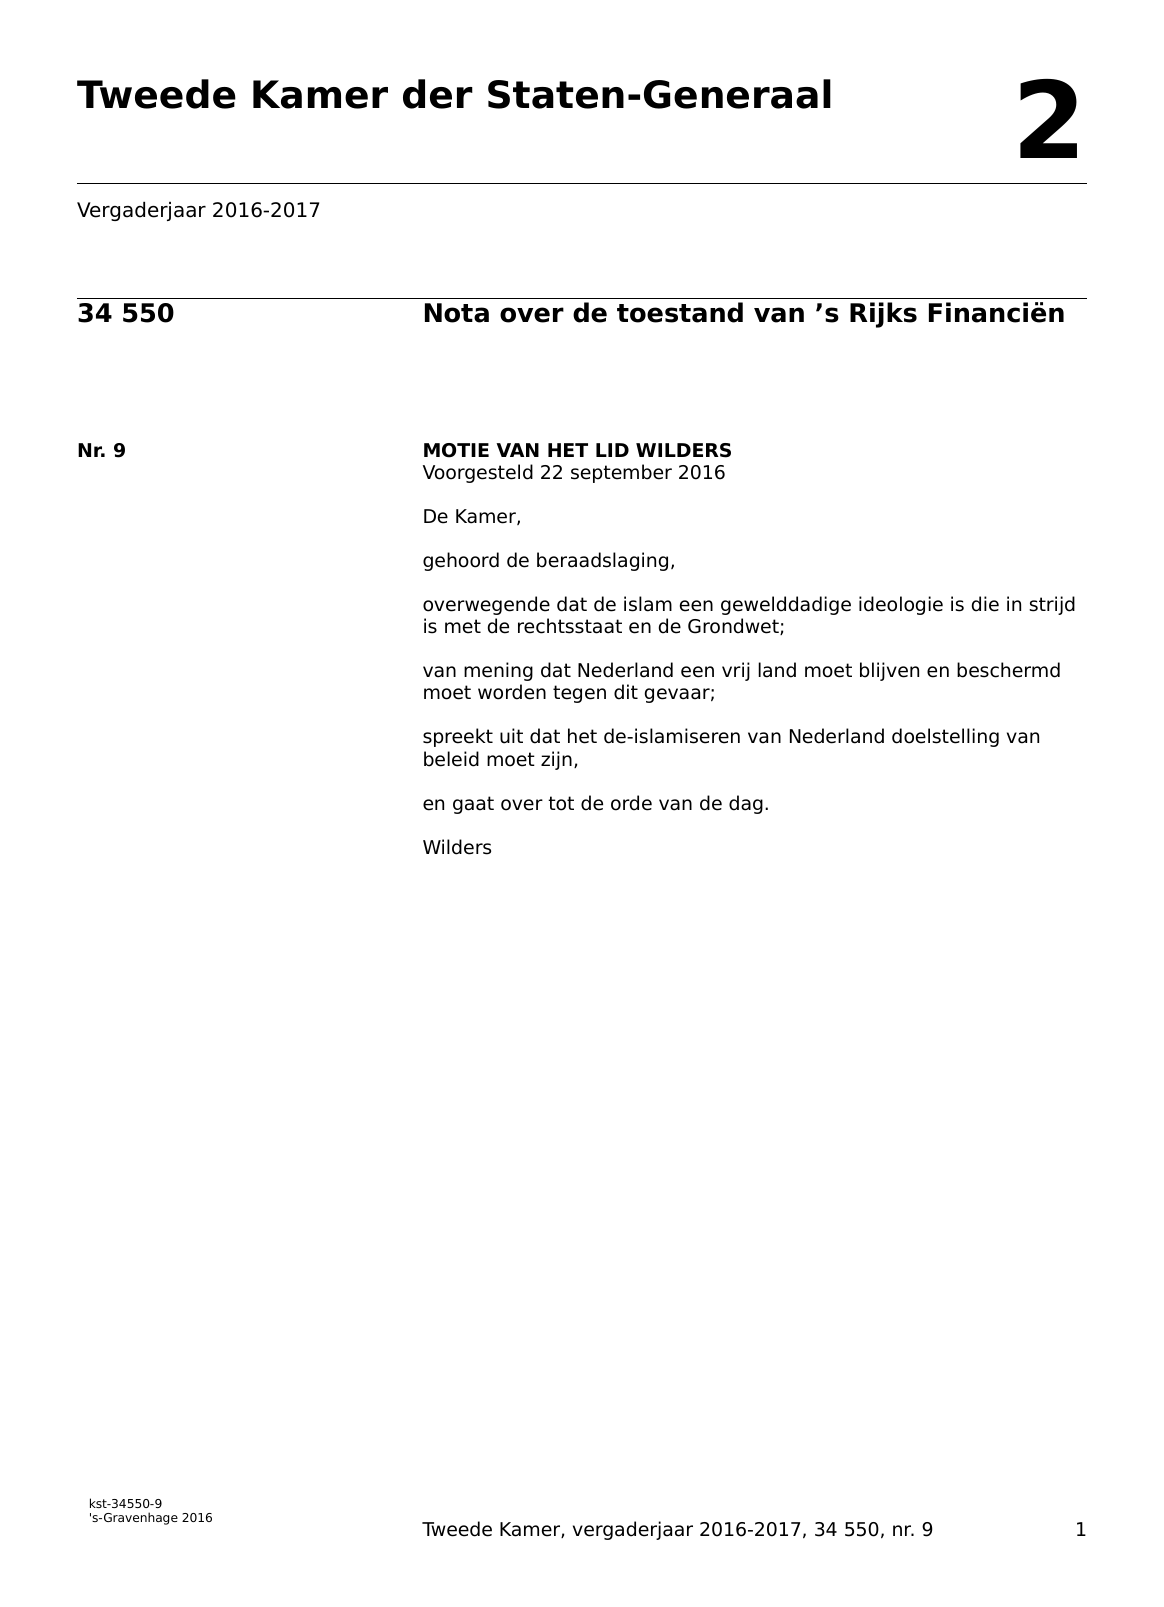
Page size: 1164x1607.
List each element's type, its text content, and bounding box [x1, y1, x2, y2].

text Wilders [422, 837, 1087, 859]
text gehoord de beraadslaging, [422, 550, 1087, 572]
text van mening dat Nederland een vrij land moet blijven en beschermd moet worden tegen dit gevaar; [422, 660, 1087, 704]
table_header Tweede Kamer der Staten-Generaal [77, 59, 886, 183]
text overwegende dat de islam een gewelddadige ideologie is die in strijd is met de rechtsstaat en de Grondwet; [422, 594, 1087, 638]
text Voorgesteld 22 september 2016 [422, 462, 1087, 484]
table_header 2 [886, 59, 1087, 183]
text spreekt uit dat het de-islamiseren van Nederland doelstelling van beleid moet zijn, [422, 726, 1087, 770]
text en gaat over tot de orde van de dag. [422, 793, 1087, 814]
text kst-34550-9 [88, 1497, 323, 1511]
subtitle 34 550 Nota over de toestand van ’s Rijks Financiën [77, 299, 1087, 329]
subtitle Nr. 9 MOTIE VAN HET LID WILDERS [77, 440, 1087, 462]
table_cell Vergaderjaar 2016-2017 [77, 184, 1087, 298]
text 's-Gravenhage 2016 [88, 1511, 323, 1525]
text De Kamer, [422, 506, 1087, 528]
